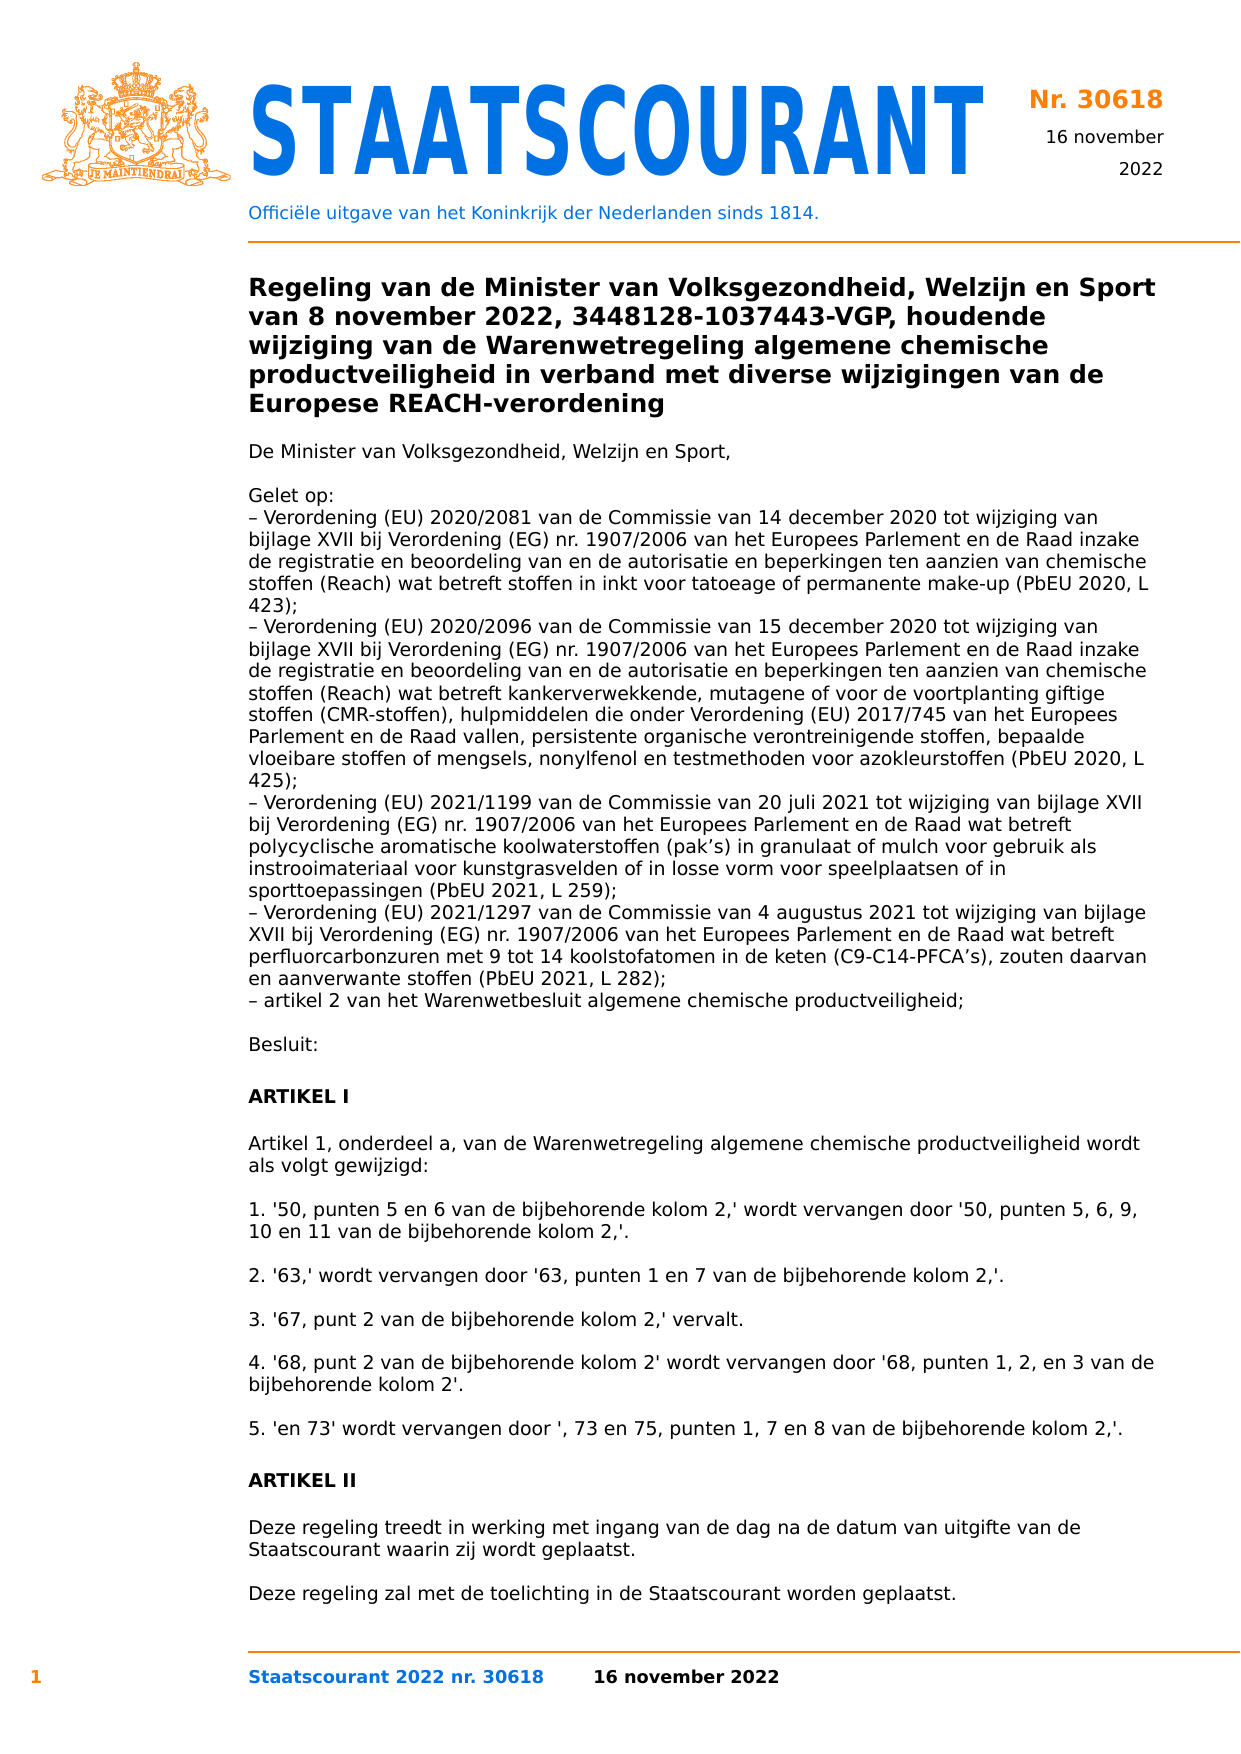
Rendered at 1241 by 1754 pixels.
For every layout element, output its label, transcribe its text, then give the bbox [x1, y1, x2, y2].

text 1. '50, punten 5 en 6 van de bijbehorende kolom 2,' wordt vervangen door '50, punten 5, 6, 9, 10 en 11 van de bijbehorende kolom 2,'. [248, 1199, 1163, 1243]
text Deze regeling treedt in werking met ingang van de dag na de datum van uitgifte van de Staatscourant waarin zij wordt geplaatst. [248, 1517, 1163, 1561]
subtitle ARTIKEL II [248, 1470, 1163, 1492]
text – artikel 2 van het Warenwetbesluit algemene chemische productveiligheid; [248, 990, 1163, 1012]
text De Minister van Volksgezondheid, Welzijn en Sport, [248, 441, 1163, 463]
table_header Nr. 30618 [998, 62, 1240, 121]
table_cell Officiële uitgave van het Koninkrijk der Nederlanden sinds 1814. [248, 203, 1240, 241]
picture [41, 62, 231, 186]
text 2. '63,' wordt vervangen door '63, punten 1 en 7 van de bijbehorende kolom 2,'. [248, 1264, 1163, 1287]
subtitle Regeling van de Minister van Volksgezondheid, Welzijn en Sport van 8 november 2022, 3448128-1037443-VGP, houdende wijziging van de Warenwetregeling algemene chemische productveiligheid in verband met diverse wijzigingen van de Europese REACH-verordening [248, 273, 1163, 419]
table_header STAATSCOURANT [248, 62, 998, 203]
text 4. '68, punt 2 van de bijbehorende kolom 2' wordt vervangen door '68, punten 1, 2, en 3 van de bijbehorende kolom 2'. [248, 1352, 1163, 1396]
subtitle ARTIKEL I [248, 1086, 1163, 1108]
text Artikel 1, onderdeel a, van de Warenwetregeling algemene chemische productveiligheid wordt als volgt gewijzigd: [248, 1133, 1163, 1177]
text – Verordening (EU) 2021/1297 van de Commissie van 4 augustus 2021 tot wijziging van bijlage XVII bij Verordening (EG) nr. 1907/2006 van het Europees Parlement en de Raad wat betreft perfluorcarbonzuren met 9 tot 14 koolstofatomen in de keten (C9-C14-PFCA’s), zouten daarvan en aanverwante stoffen (PbEU 2021, L 282); [248, 902, 1163, 990]
text – Verordening (EU) 2020/2096 van de Commissie van 15 december 2020 tot wijziging van bijlage XVII bij Verordening (EG) nr. 1907/2006 van het Europees Parlement en de Raad inzake de registratie en beoordeling van en de autorisatie en beperkingen ten aanzien van chemische stoffen (Reach) wat betreft kankerverwekkende, mutagene of voor de voortplanting giftige stoffen (CMR-stoffen), hulpmiddelen die onder Verordening (EU) 2017/745 van het Europees Parlement en de Raad vallen, persistente organische verontreinigende stoffen, bepaalde vloeibare stoffen of mengsels, nonylfenol en testmethoden voor azokleurstoffen (PbEU 2020, L 425); [248, 616, 1163, 792]
text 3. '67, punt 2 van de bijbehorende kolom 2,' vervalt. [248, 1308, 1163, 1330]
text – Verordening (EU) 2021/1199 van de Commissie van 20 juli 2021 tot wijziging van bijlage XVII bij Verordening (EG) nr. 1907/2006 van het Europees Parlement en de Raad wat betreft polycyclische aromatische koolwaterstoffen (pak’s) in granulaat of mulch voor gebruik als instrooimateriaal voor kunstgrasvelden of in losse vorm voor speelplaatsen of in sporttoepassingen (PbEU 2021, L 259); [248, 792, 1163, 902]
text Besluit: [248, 1034, 1163, 1056]
table_cell 2022 [998, 153, 1240, 203]
text 5. 'en 73' wordt vervangen door ', 73 en 75, punten 1, 7 en 8 van de bijbehorende kolom 2,'. [248, 1418, 1163, 1440]
text – Verordening (EU) 2020/2081 van de Commissie van 14 december 2020 tot wijziging van bijlage XVII bij Verordening (EG) nr. 1907/2006 van het Europees Parlement en de Raad inzake de registratie en beoordeling van en de autorisatie en beperkingen ten aanzien van chemische stoffen (Reach) wat betreft stoffen in inkt voor tatoeage of permanente make-up (PbEU 2020, L 423); [248, 507, 1163, 616]
table_header [25, 62, 248, 241]
table_cell 16 november [998, 121, 1240, 153]
text Gelet op: [248, 484, 1163, 507]
text Deze regeling zal met de toelichting in de Staatscourant worden geplaatst. [248, 1583, 1163, 1605]
